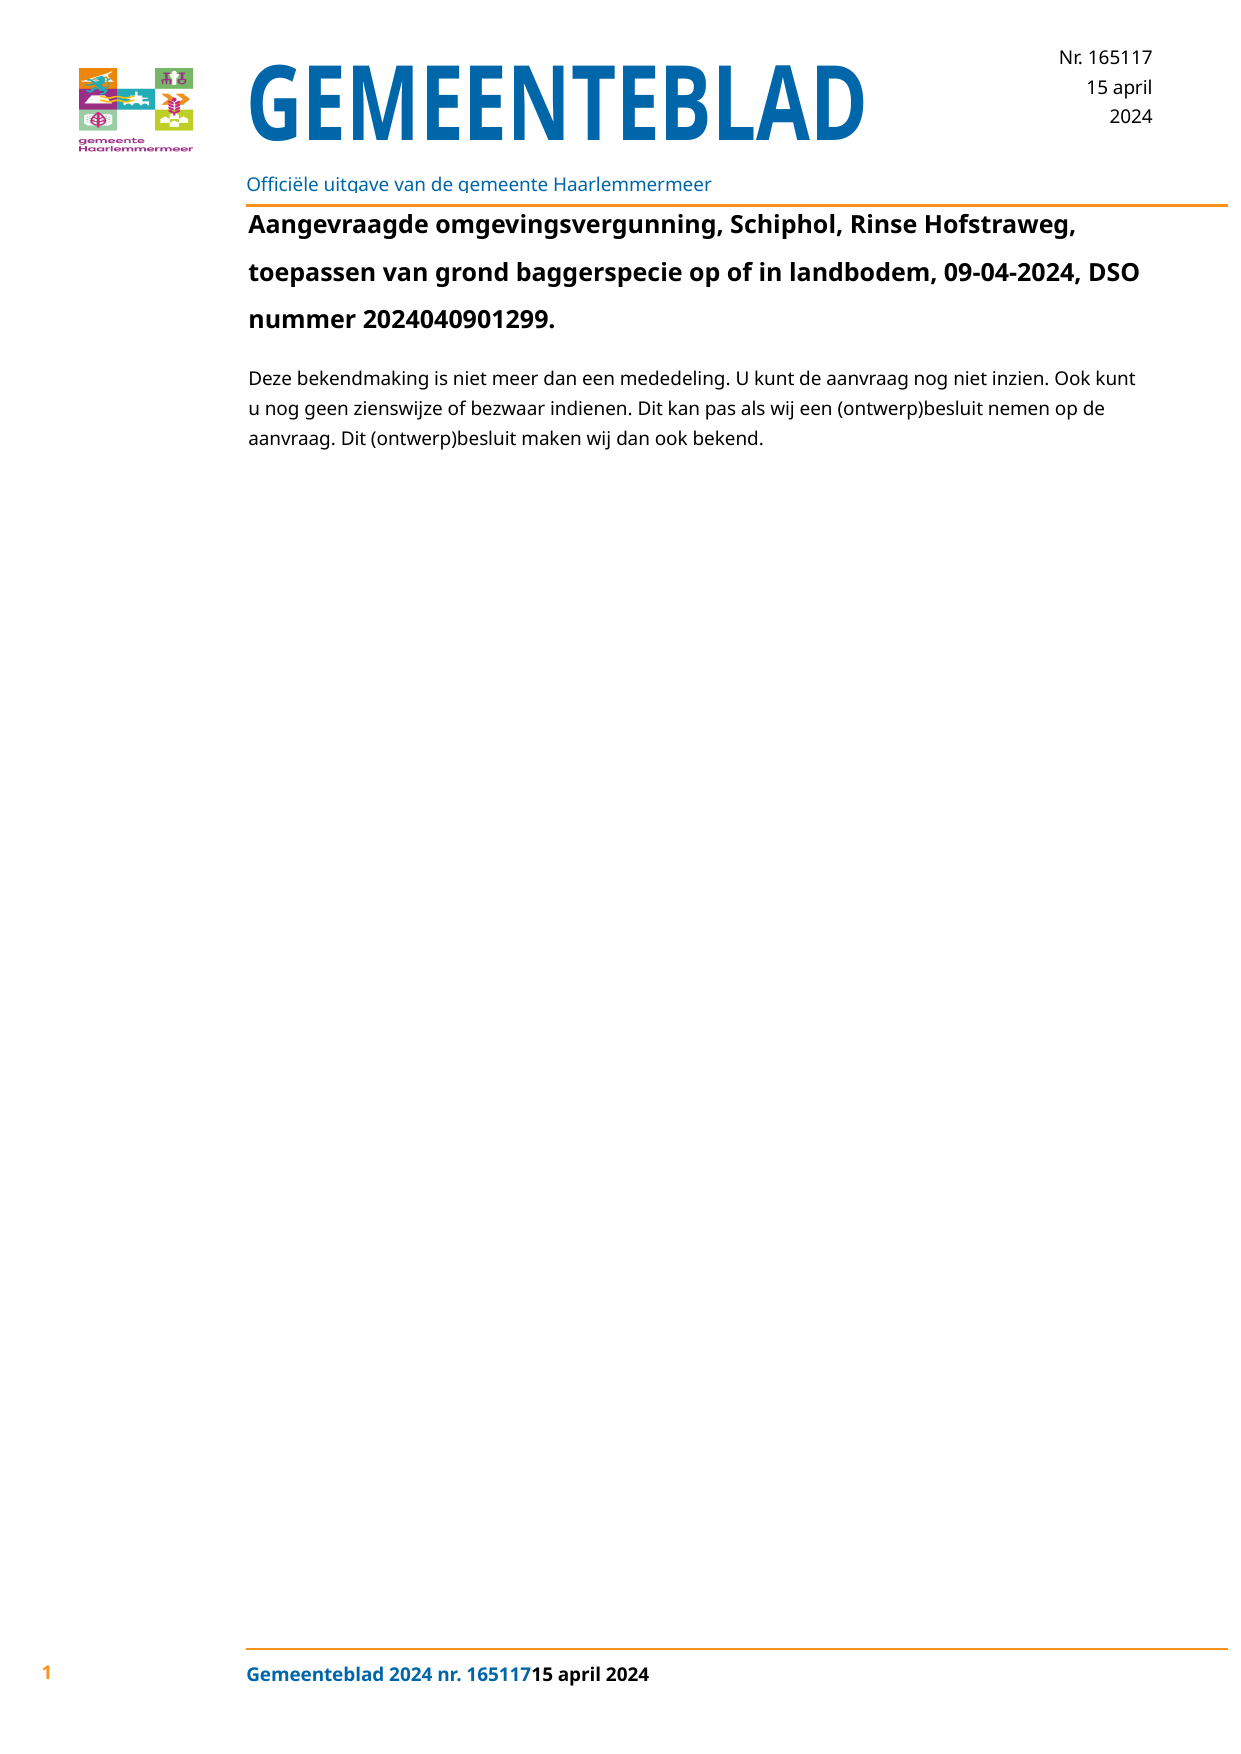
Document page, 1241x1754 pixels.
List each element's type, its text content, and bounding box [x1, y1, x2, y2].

text Deze bekendmaking is niet meer dan een mededeling. U kunt de aanvraag nog niet inzien. Ook kunt u nog geen zienswijze of bezwaar indienen. Dit kan pas als wij een (ontwerp)besluit nemen op de aanvraag. Dit (ontwerp)besluit maken wij dan ook bekend. [248, 366, 1152, 450]
picture [41, 47, 231, 172]
text Aangevraagde omgevingsvergunning, Schiphol, Rinse Hofstraweg, toepassen van grond baggerspecie op of in landbodem, 09-04-2024, DSO nummer 2024040901299. [248, 207, 1152, 336]
